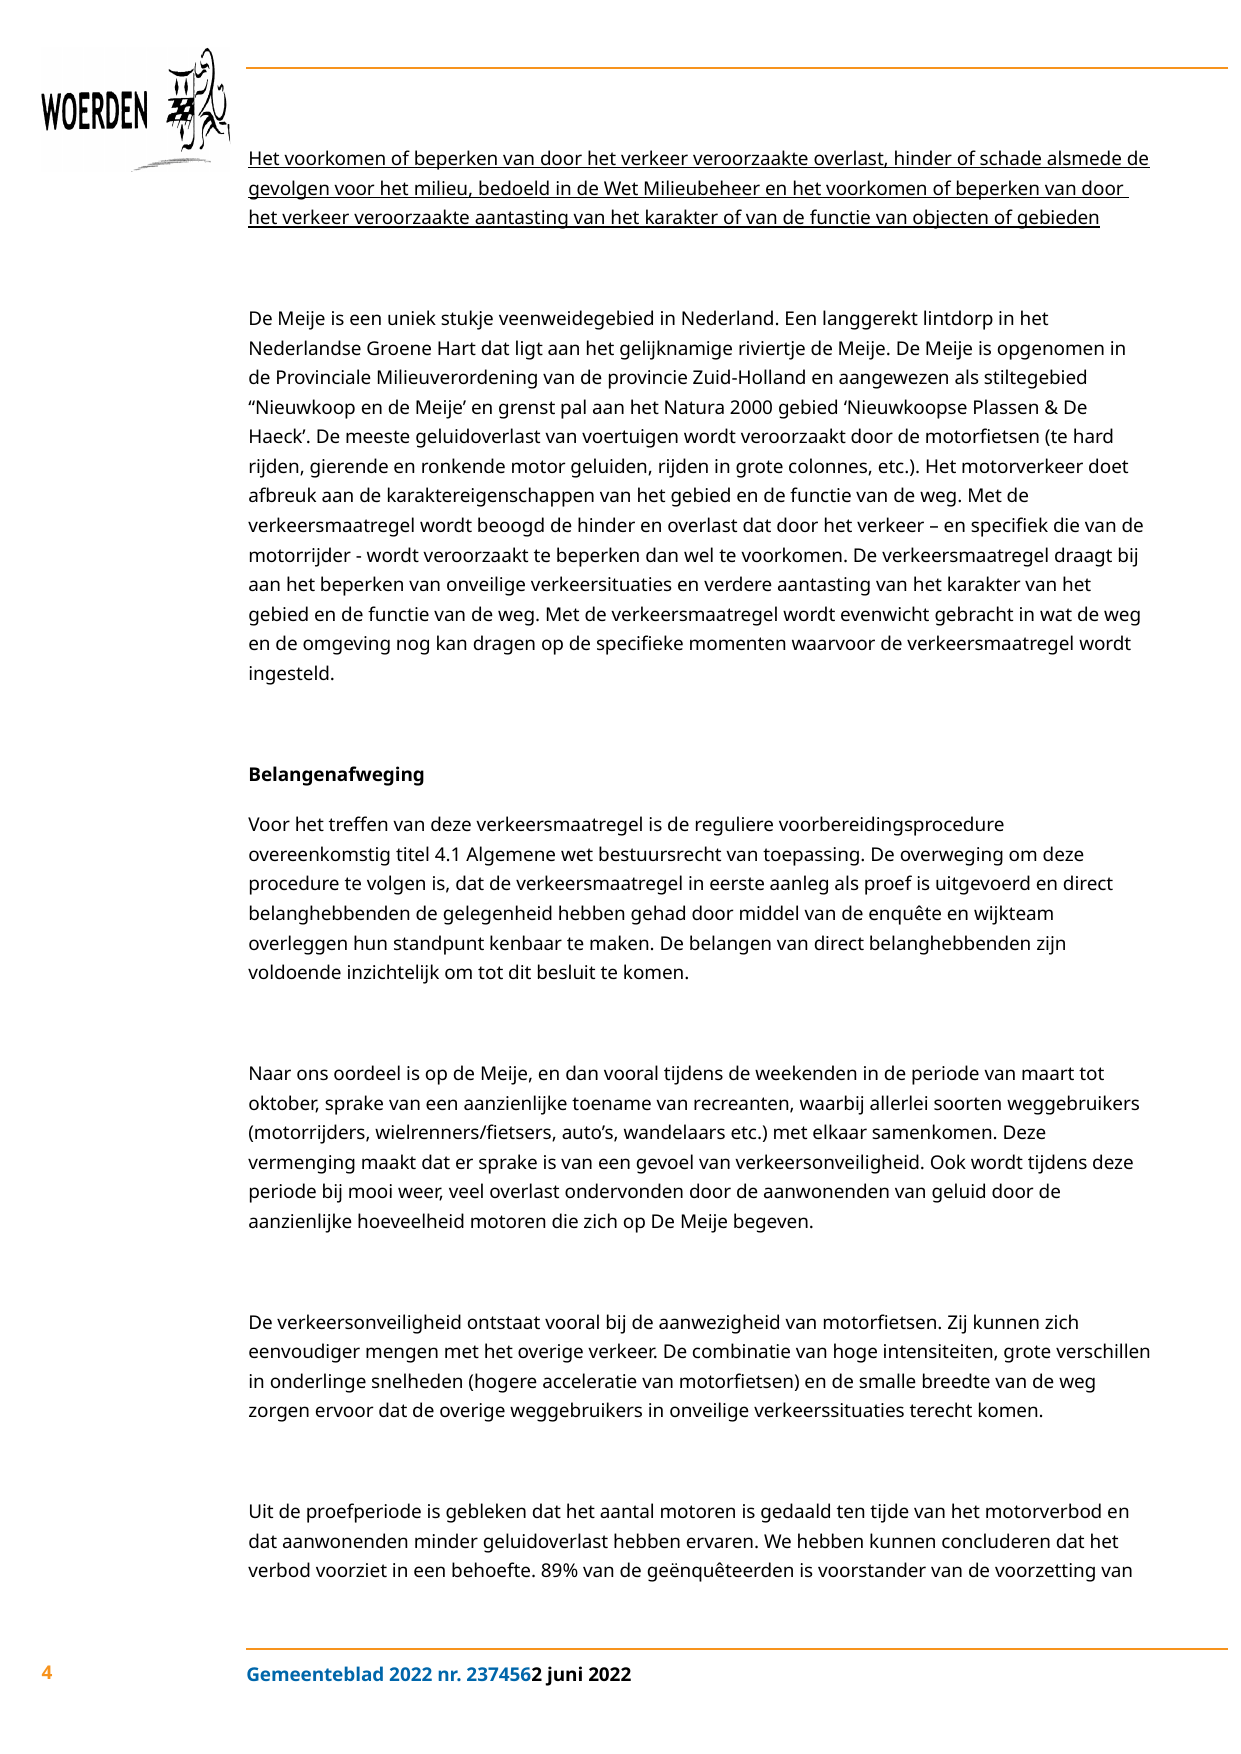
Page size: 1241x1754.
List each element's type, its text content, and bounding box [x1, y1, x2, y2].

text De Meije is een uniek stukje veenweidegebied in Nederland. Een langgerekt lintdorp in het Nederlandse Groene Hart dat ligt aan het gelijknamige riviertje de Meije. De Meije is opgenomen in de Provinciale Milieuverordening van de provincie Zuid-Holland en aangewezen als stiltegebied “Nieuwkoop en de Meije’ en grenst pal aan het Natura 2000 gebied ‘Nieuwkoopse Plassen & De Haeck’. De meeste geluidoverlast van voertuigen wordt veroorzaakt door de motorfietsen (te hard rijden, gierende en ronkende motor geluiden, rijden in grote colonnes, etc.). Het motorverkeer doet afbreuk aan de karaktereigenschappen van het gebied en de functie van de weg. Met de verkeersmaatregel wordt beoogd de hinder en overlast dat door het verkeer – en specifiek die van de motorrijder - wordt veroorzaakt te beperken dan wel te voorkomen. De verkeersmaatregel draagt bij aan het beperken van onveilige verkeersituaties en verdere aantasting van het karakter van het gebied en de functie van de weg. Met de verkeersmaatregel wordt evenwicht gebracht in wat de weg en de omgeving nog kan dragen op de specifieke momenten waarvoor de verkeersmaatregel wordt ingesteld. [248, 305, 1152, 686]
text Belangenafweging [248, 761, 1152, 787]
text Voor het treffen van deze verkeersmaatregel is de reguliere voorbereidingsprocedure overeenkomstig titel 4.1 Algemene wet bestuursrecht van toepassing. De overweging om deze procedure te volgen is, dat de verkeersmaatregel in eerste aanleg als proef is uitgevoerd en direct belanghebbenden de gelegenheid hebben gehad door middel van de enquête en wijkteam overleggen hun standpunt kenbaar te maken. De belangen van direct belanghebbenden zijn voldoende inzichtelijk om tot dit besluit te komen. [248, 811, 1152, 985]
text De verkeersonveiligheid ontstaat vooral bij de aanwezigheid van motorfietsen. Zij kunnen zich eenvoudiger mengen met het overige verkeer. De combinatie van hoge intensiteiten, grote verschillen in onderlinge snelheden (hogere acceleratie van motorfietsen) en de smalle breedte van de weg zorgen ervoor dat de overige weggebruikers in onveilige verkeerssituaties terecht komen. [248, 1309, 1152, 1423]
picture [41, 47, 231, 172]
text Het voorkomen of beperken van door het verkeer veroorzaakte overlast, hinder of schade alsmede de gevolgen voor het milieu, bedoeld in de Wet Milieubeheer en het voorkomen of beperken van door het verkeer veroorzaakte aantasting van het karakter of van de functie van objecten of gebieden [248, 145, 1152, 230]
text Naar ons oordeel is op de Meije, en dan vooral tijdens de weekenden in de periode van maart tot oktober, sprake van een aanzienlijke toename van recreanten, waarbij allerlei soorten weggebruikers (motorrijders, wielrenners/fietsers, auto’s, wandelaars etc.) met elkaar samenkomen. Deze vermenging maakt dat er sprake is van een gevoel van verkeersonveiligheid. Ook wordt tijdens deze periode bij mooi weer, veel overlast ondervonden door de aanwonenden van geluid door de aanzienlijke hoeveelheid motoren die zich op De Meije begeven. [248, 1060, 1152, 1234]
text Uit de proefperiode is gebleken dat het aantal motoren is gedaald ten tijde van het motorverbod en dat aanwonenden minder geluidoverlast hebben ervaren. We hebben kunnen concluderen dat het verbod voorziet in een behoefte. 89% van de geënquêteerden is voorstander van de voorzetting van [248, 1498, 1152, 1583]
